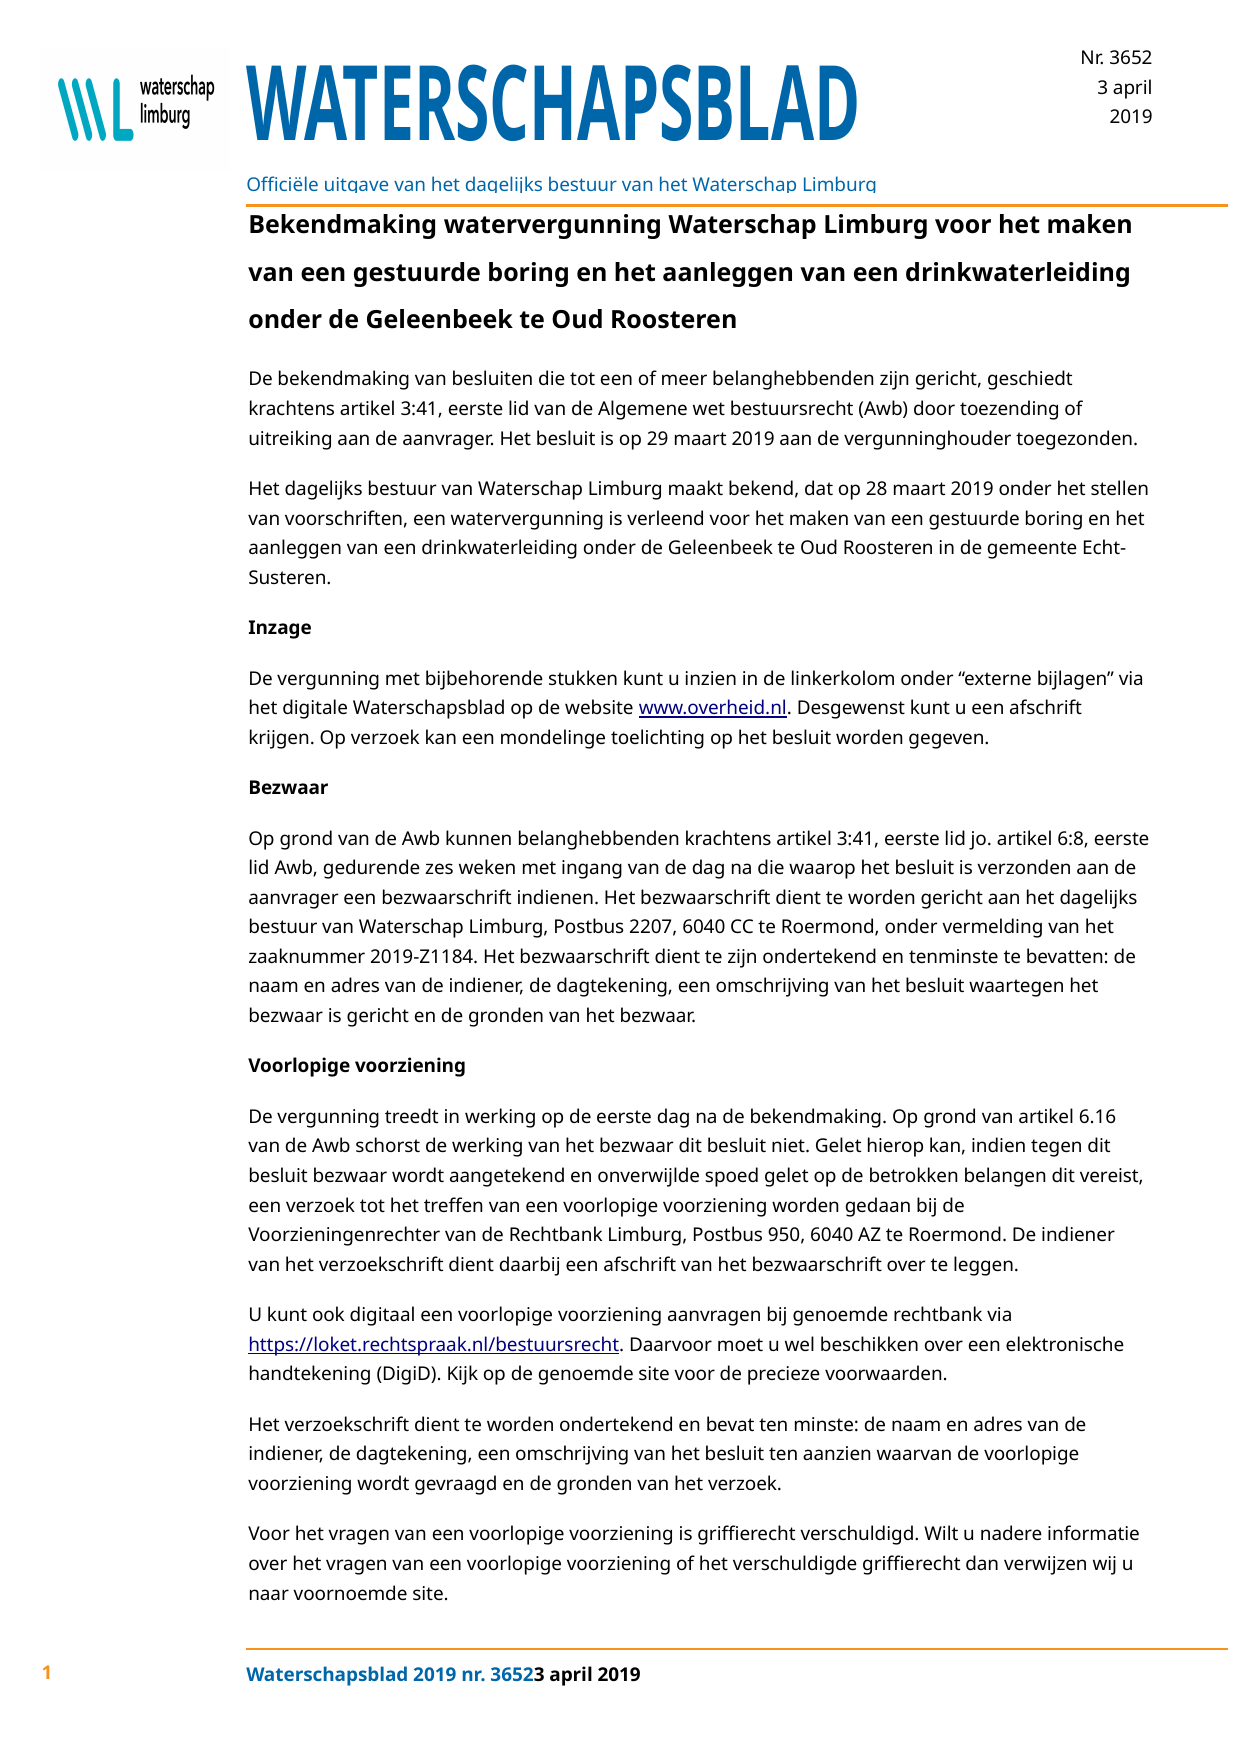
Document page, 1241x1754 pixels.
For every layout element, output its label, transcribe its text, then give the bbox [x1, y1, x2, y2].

picture [41, 47, 231, 172]
text De vergunning met bijbehorende stukken kunt u inzien in de linkerkolom onder “externe bijlagen” via het digitale Waterschapsblad op de website www.overheid.nl. Desgewenst kunt u een afschrift krijgen. Op verzoek kan een mondelinge toelichting op het besluit worden gegeven. [248, 665, 1152, 749]
text Voor het vragen van een voorlopige voorziening is griffierecht verschuldigd. Wilt u nadere informatie over het vragen van een voorlopige voorziening of het verschuldigde griffierecht dan verwijzen wij u naar voornoemde site. [248, 1521, 1152, 1605]
text Op grond van de Awb kunnen belanghebbenden krachtens artikel 3:41, eerste lid jo. artikel 6:8, eerste lid Awb, gedurende zes weken met ingang van de dag na die waarop het besluit is verzonden aan de aanvrager een bezwaarschrift indienen. Het bezwaarschrift dient te worden gericht aan het dagelijks bestuur van Waterschap Limburg, Postbus 2207, 6040 CC te Roermond, onder vermelding van het zaaknummer 2019-Z1184. Het bezwaarschrift dient te zijn ondertekend en tenminste te bevatten: de naam en adres van de indiener, de dagtekening, een omschrijving van het besluit waartegen het bezwaar is gericht en de gronden van het bezwaar. [248, 825, 1152, 1028]
text Bezwaar [248, 774, 1152, 800]
text U kunt ook digitaal een voorlopige voorziening aanvragen bij genoemde rechtbank via https://loket.rechtspraak.nl/bestuursrecht. Daarvoor moet u wel beschikken over een elektronische handtekening (DigiD). Kijk op de genoemde site voor de precieze voorwaarden. [248, 1301, 1152, 1386]
text De bekendmaking van besluiten die tot een of meer belanghebbenden zijn gericht, geschiedt krachtens artikel 3:41, eerste lid van de Algemene wet bestuursrecht (Awb) door toezending of uitreiking aan de aanvrager. Het besluit is op 29 maart 2019 aan de vergunninghouder toegezonden. [248, 366, 1152, 450]
text De vergunning treedt in werking op de eerste dag na de bekendmaking. Op grond van artikel 6.16 van de Awb schorst de werking van het bezwaar dit besluit niet. Gelet hierop kan, indien tegen dit besluit bezwaar wordt aangetekend en onverwijlde spoed gelet op de betrokken belangen dit vereist, een verzoek tot het treffen van een voorlopige voorziening worden gedaan bij de Voorzieningenrechter van de Rechtbank Limburg, Postbus 950, 6040 AZ te Roermond. De indiener van het verzoekschrift dient daarbij een afschrift van het bezwaarschrift over te leggen. [248, 1103, 1152, 1277]
text Het dagelijks bestuur van Waterschap Limburg maakt bekend, dat op 28 maart 2019 onder het stellen van voorschriften, een watervergunning is verleend voor het maken van een gestuurde boring en het aanleggen van een drinkwaterleiding onder de Geleenbeek te Oud Roosteren in de gemeente Echt-Susteren. [248, 475, 1152, 589]
text Bekendmaking watervergunning Waterschap Limburg voor het maken van een gestuurde boring en het aanleggen van een drinkwaterleiding onder de Geleenbeek te Oud Roosteren [248, 207, 1152, 336]
text Inzage [248, 614, 1152, 640]
text Voorlopige voorziening [248, 1053, 1152, 1078]
text Het verzoekschrift dient te worden ondertekend en bevat ten minste: de naam en adres van de indiener, de dagtekening, een omschrijving van het besluit ten aanzien waarvan de voorlopige voorziening wordt gevraagd en de gronden van het verzoek. [248, 1411, 1152, 1496]
